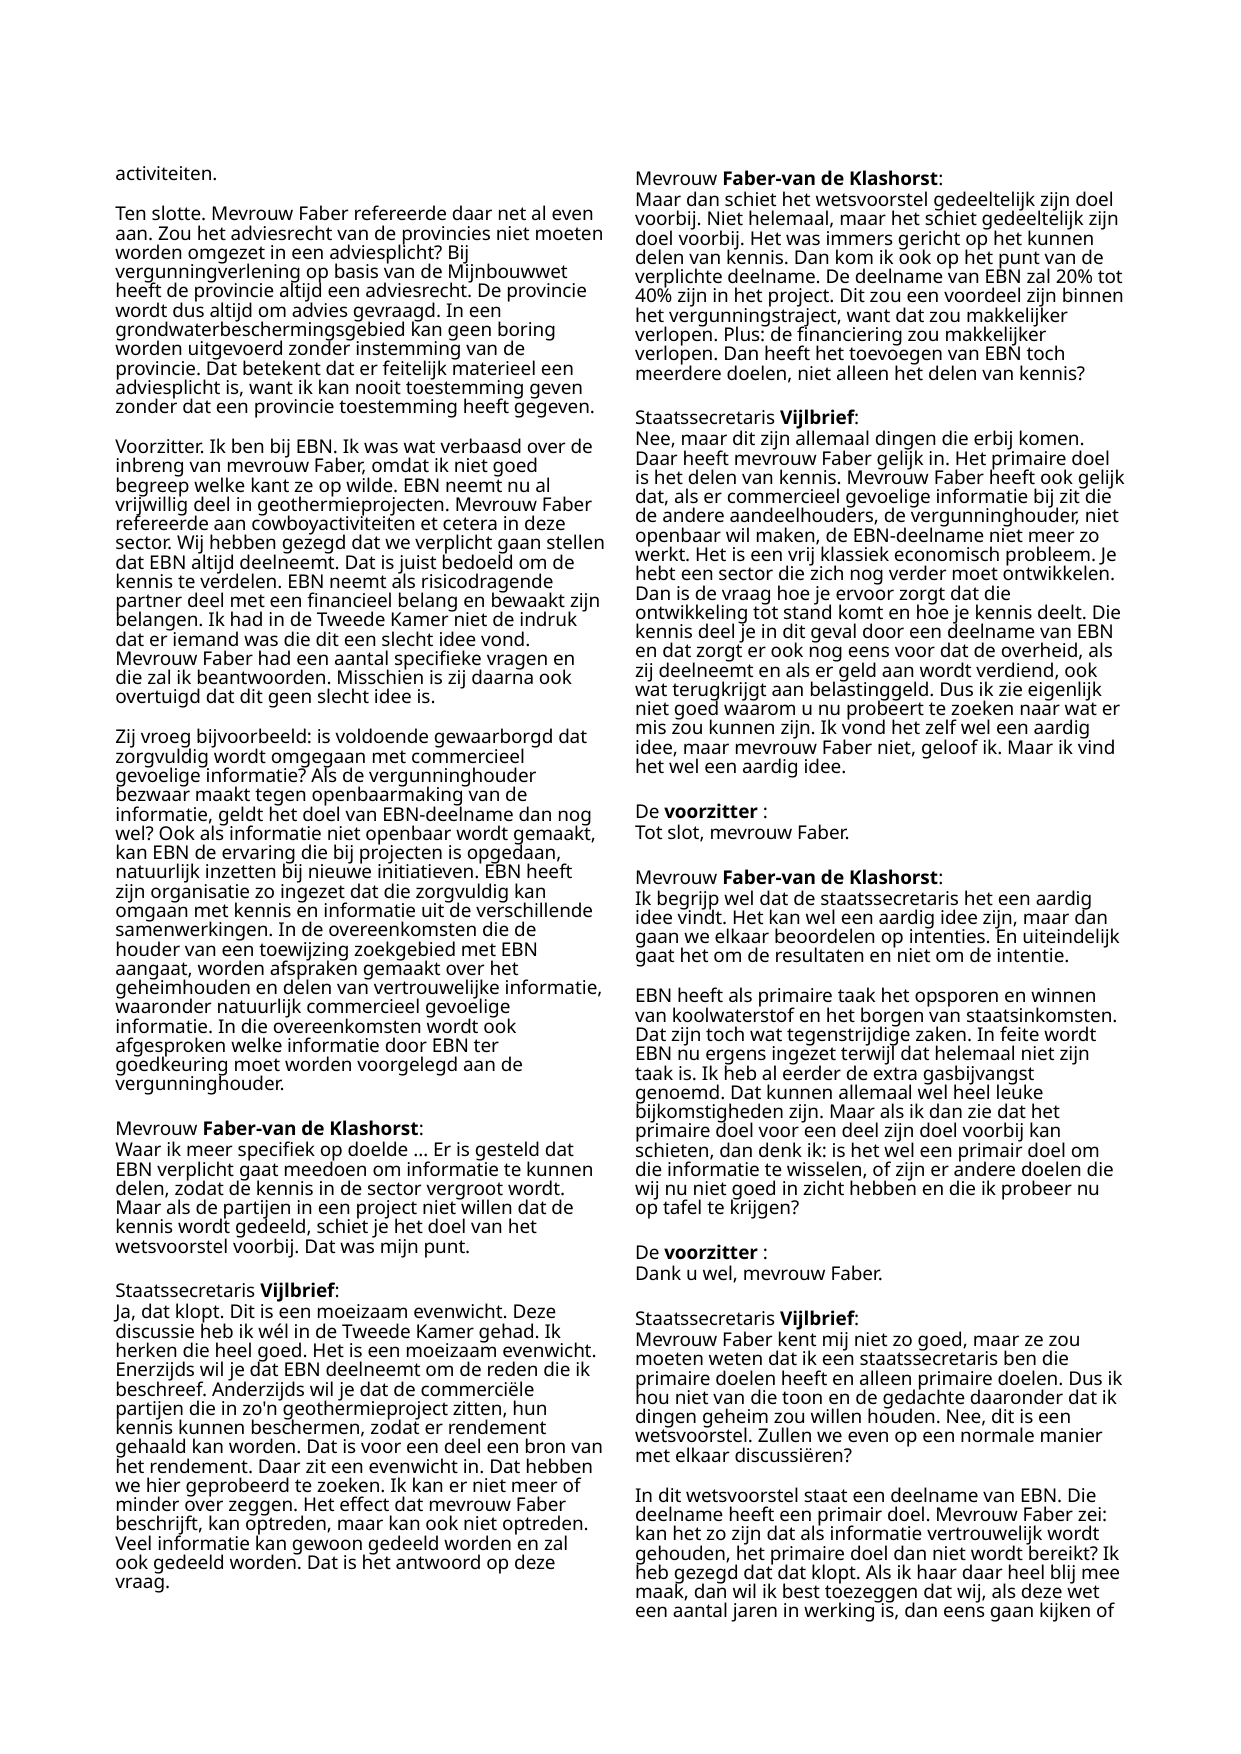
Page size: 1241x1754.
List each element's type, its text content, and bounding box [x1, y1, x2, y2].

text Nee, maar dit zijn allemaal dingen die erbij komen. Daar heeft mevrouw Faber gelijk in. Het primaire doel is het delen van kennis. Mevrouw Faber heeft ook gelijk dat, als er commercieel gevoelige informatie bij zit die de andere aandeelhouders, de vergunninghouder, niet openbaar wil maken, de EBN-deelname niet meer zo werkt. Het is een vrij klassiek economisch probleem. Je hebt een sector die zich nog verder moet ontwikkelen. Dan is de vraag hoe je ervoor zorgt dat die ontwikkeling tot stand komt en hoe je kennis deelt. Die kennis deel je in dit geval door een deelname van EBN en dat zorgt er ook nog eens voor dat de overheid, als zij deelneemt en als er geld aan wordt verdiend, ook wat terugkrijgt aan belastinggeld. Dus ik zie eigenlijk niet goed waarom u nu probeert te zoeken naar wat er mis zou kunnen zijn. Ik vond het zelf wel een aardig idee, maar mevrouw Faber niet, geloof ik. Maar ik vind het wel een aardig idee. [635, 430, 1125, 777]
text De voorzitter : [635, 1239, 1125, 1265]
text Staatssecretaris Vijlbrief: [115, 1278, 605, 1303]
text Waar ik meer specifiek op doelde … Er is gesteld dat EBN verplicht gaat meedoen om informatie te kunnen delen, zodat de kennis in de sector vergroot wordt. Maar als de partijen in een project niet willen dat de kennis wordt gedeeld, schiet je het doel van het wetsvoorstel voorbij. Dat was mijn punt. [115, 1141, 605, 1257]
text De voorzitter : [635, 798, 1125, 824]
text Tot slot, mevrouw Faber. [635, 824, 1125, 843]
text Mevrouw Faber-van de Klashorst: [635, 165, 1125, 191]
text EBN heeft als primaire taak het opsporen en winnen van koolwaterstof en het borgen van staatsinkomsten. Dat zijn toch wat tegenstrijdige zaken. In feite wordt EBN nu ergens ingezet terwijl dat helemaal niet zijn taak is. Ik heb al eerder de extra gasbijvangst genoemd. Dat kunnen allemaal wel heel leuke bijkomstigheden zijn. Maar als ik dan zie dat het primaire doel voor een deel zijn doel voorbij kan schieten, dan denk ik: is het wel een primair doel om die informatie te wisselen, of zijn er andere doelen die wij nu niet goed in zicht hebben en die ik probeer nu op tafel te krijgen? [635, 987, 1125, 1219]
text Staatssecretaris Vijlbrief: [635, 1305, 1125, 1331]
text Mevrouw Faber kent mij niet zo goed, maar ze zou moeten weten dat ik een staatssecretaris ben die primaire doelen heeft en alleen primaire doelen. Dus ik hou niet van die toon en de gedachte daaronder dat ik dingen geheim zou willen houden. Nee, dit is een wetsvoorstel. Zullen we even op een normale manier met elkaar discussiëren? [635, 1331, 1125, 1466]
text Staatssecretaris Vijlbrief: [635, 404, 1125, 430]
text activiteiten. [115, 165, 605, 184]
text Ten slotte. Mevrouw Faber refereerde daar net al even aan. Zou het adviesrecht van de provincies niet moeten worden omgezet in een adviesplicht? Bij vergunningverlening op basis van de Mijnbouwwet heeft de provincie altijd een adviesrecht. De provincie wordt dus altijd om advies gevraagd. In een grondwaterbeschermingsgebied kan geen boring worden uitgevoerd zonder instemming van de provincie. Dat betekent dat er feitelijk materieel een adviesplicht is, want ik kan nooit toestemming geven zonder dat een provincie toestemming heeft gegeven. [115, 205, 605, 417]
text In dit wetsvoorstel staat een deelname van EBN. Die deelname heeft een primair doel. Mevrouw Faber zei: kan het zo zijn dat als informatie vertrouwelijk wordt gehouden, het primaire doel dan niet wordt bereikt? Ik heb gezegd dat dat klopt. Als ik haar daar heel blij mee maak, dan wil ik best toezeggen dat wij, als deze wet een aantal jaren in werking is, dan eens gaan kijken of [635, 1487, 1125, 1622]
text Ja, dat klopt. Dit is een moeizaam evenwicht. Deze discussie heb ik wél in de Tweede Kamer gehad. Ik herken die heel goed. Het is een moeizaam evenwicht. Enerzijds wil je dat EBN deelneemt om de reden die ik beschreef. Anderzijds wil je dat de commerciële partijen die in zo'n geothermieproject zitten, hun kennis kunnen beschermen, zodat er rendement gehaald kan worden. Dat is voor een deel een bron van het rendement. Daar zit een evenwicht in. Dat hebben we hier geprobeerd te zoeken. Ik kan er niet meer of minder over zeggen. Het effect dat mevrouw Faber beschrijft, kan optreden, maar kan ook niet optreden. Veel informatie kan gewoon gedeeld worden en zal ook gedeeld worden. Dat is het antwoord op deze vraag. [115, 1303, 605, 1592]
text Voorzitter. Ik ben bij EBN. Ik was wat verbaasd over de inbreng van mevrouw Faber, omdat ik niet goed begreep welke kant ze op wilde. EBN neemt nu al vrijwillig deel in geothermieprojecten. Mevrouw Faber refereerde aan cowboyactiviteiten et cetera in deze sector. Wij hebben gezegd dat we verplicht gaan stellen dat EBN altijd deelneemt. Dat is juist bedoeld om de kennis te verdelen. EBN neemt als risicodragende partner deel met een financieel belang en bewaakt zijn belangen. Ik had in de Tweede Kamer niet de indruk dat er iemand was die dit een slecht idee vond. Mevrouw Faber had een aantal specifieke vragen en die zal ik beantwoorden. Misschien is zij daarna ook overtuigd dat dit geen slecht idee is. [115, 438, 605, 708]
text Zij vroeg bijvoorbeeld: is voldoende gewaarborgd dat zorgvuldig wordt omgegaan met commercieel gevoelige informatie? Als de vergunninghouder bezwaar maakt tegen openbaarmaking van de informatie, geldt het doel van EBN-deelname dan nog wel? Ook als informatie niet openbaar wordt gemaakt, kan EBN de ervaring die bij projecten is opgedaan, natuurlijk inzetten bij nieuwe initiatieven. EBN heeft zijn organisatie zo ingezet dat die zorgvuldig kan omgaan met kennis en informatie uit de verschillende samenwerkingen. In de overeenkomsten die de houder van een toewijzing zoekgebied met EBN aangaat, worden afspraken gemaakt over het geheimhouden en delen van vertrouwelijke informatie, waaronder natuurlijk commercieel gevoelige informatie. In die overeenkomsten wordt ook afgesproken welke informatie door EBN ter goedkeuring moet worden voorgelegd aan de vergunninghouder. [115, 728, 605, 1095]
text Dank u wel, mevrouw Faber. [635, 1265, 1125, 1284]
text Maar dan schiet het wetsvoorstel gedeeltelijk zijn doel voorbij. Niet helemaal, maar het schiet gedeeltelijk zijn doel voorbij. Het was immers gericht op het kunnen delen van kennis. Dan kom ik ook op het punt van de verplichte deelname. De deelname van EBN zal 20% tot 40% zijn in het project. Dit zou een voordeel zijn binnen het vergunningstraject, want dat zou makkelijker verlopen. Plus: de financiering zou makkelijker verlopen. Dan heeft het toevoegen van EBN toch meerdere doelen, niet alleen het delen van kennis? [635, 191, 1125, 384]
text Ik begrijp wel dat de staatssecretaris het een aardig idee vindt. Het kan wel een aardig idee zijn, maar dan gaan we elkaar beoordelen op intenties. En uiteindelijk gaat het om de resultaten en niet om de intentie. [635, 889, 1125, 967]
text Mevrouw Faber-van de Klashorst: [635, 864, 1125, 889]
text Mevrouw Faber-van de Klashorst: [115, 1116, 605, 1141]
